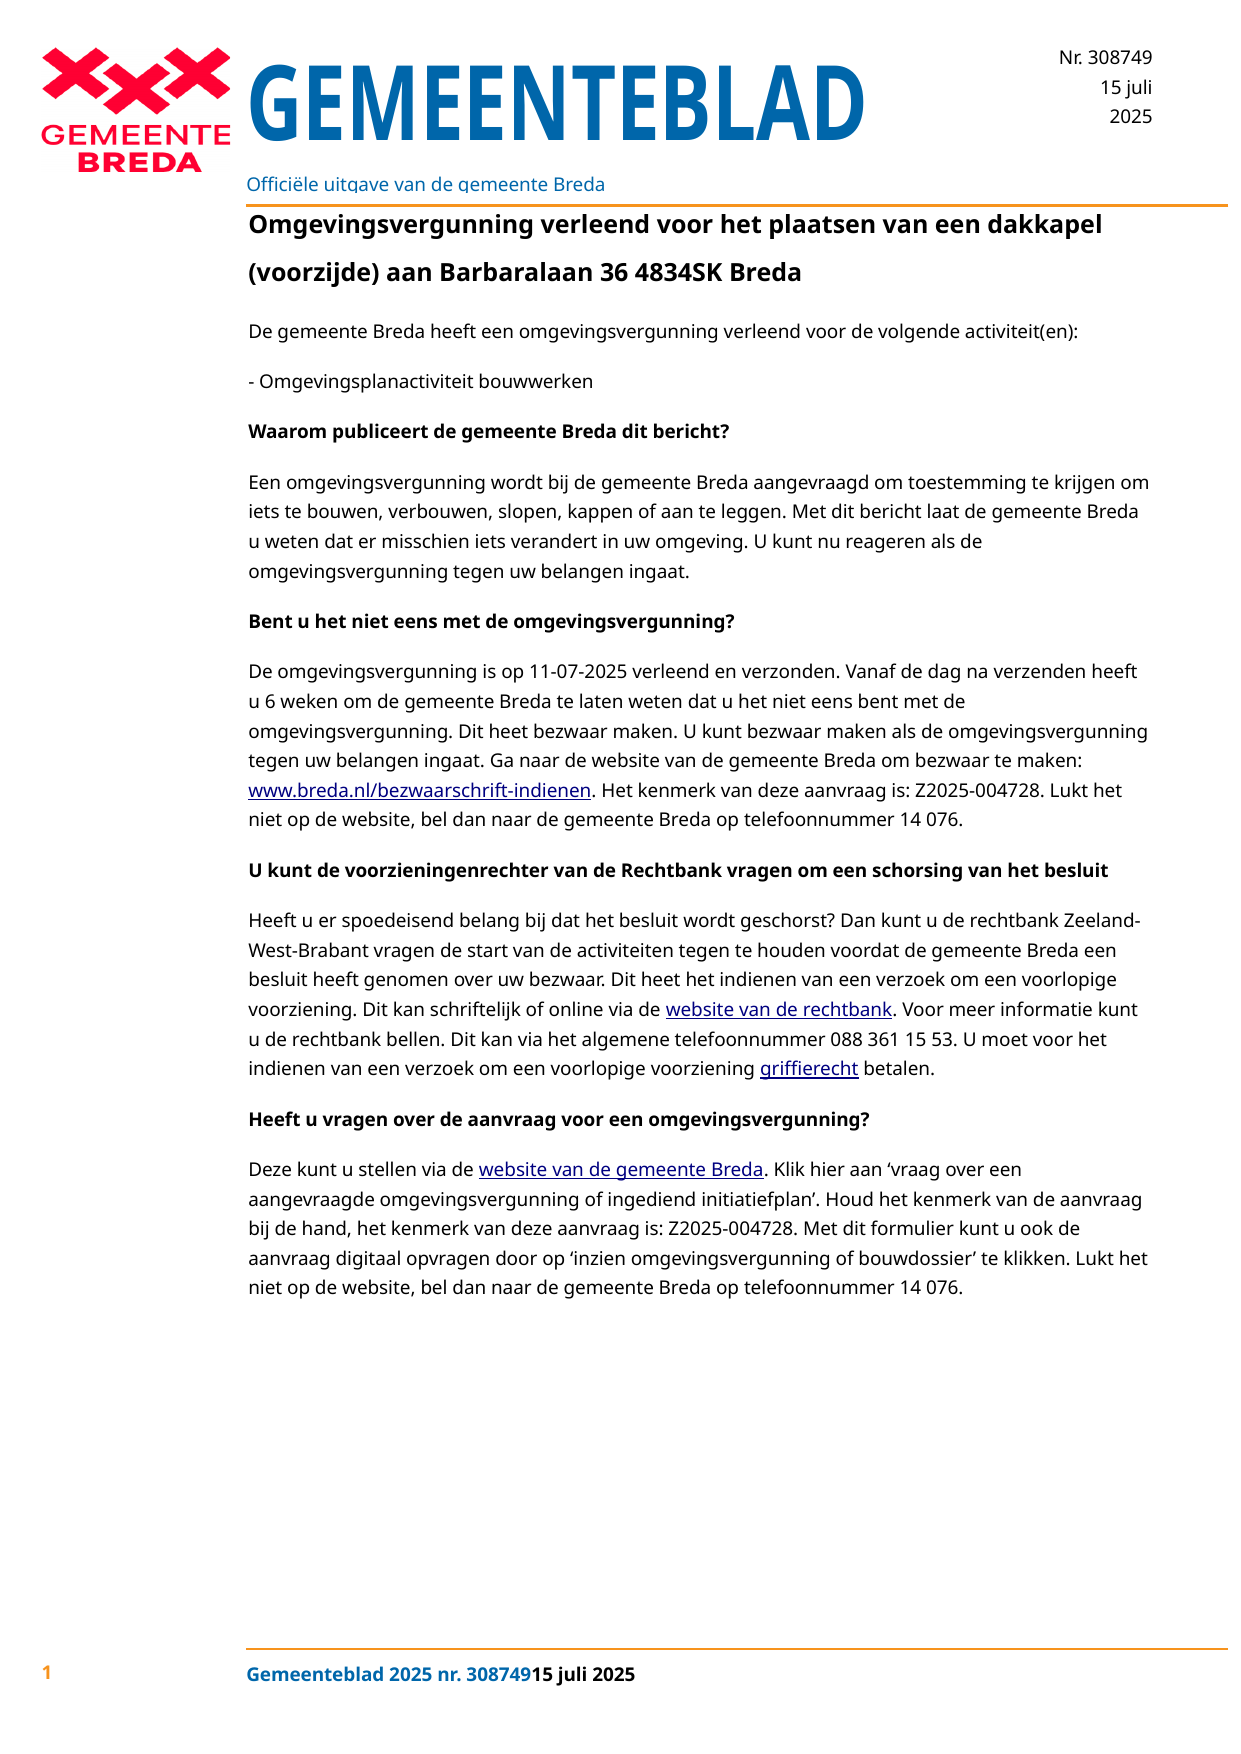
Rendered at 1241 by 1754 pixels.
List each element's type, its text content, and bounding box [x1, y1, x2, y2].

text Een omgevingsvergunning wordt bij de gemeente Breda aangevraagd om toestemming te krijgen om iets te bouwen, verbouwen, slopen, kappen of aan te leggen. Met dit bericht laat de gemeente Breda u weten dat er misschien iets verandert in uw omgeving. U kunt nu reageren als de omgevingsvergunning tegen uw belangen ingaat. [248, 469, 1152, 584]
text U kunt de voorzieningenrechter van de Rechtbank vragen om een schorsing van het besluit [248, 857, 1152, 883]
text De omgevingsvergunning is op 11-07-2025 verleend en verzonden. Vanaf de dag na verzenden heeft u 6 weken om de gemeente Breda te laten weten dat u het niet eens bent met de omgevingsvergunning. Dit heet bezwaar maken. U kunt bezwaar maken als de omgevingsvergunning tegen uw belangen ingaat. Ga naar de website van de gemeente Breda om bezwaar te maken: www.breda.nl/bezwaarschrift-indienen. Het kenmerk van deze aanvraag is: Z2025-004728. Lukt het niet op de website, bel dan naar de gemeente Breda op telefoonnummer 14 076. [248, 659, 1152, 832]
text Heeft u vragen over de aanvraag voor een omgevingsvergunning? [248, 1106, 1152, 1132]
text De gemeente Breda heeft een omgevingsvergunning verleend voor de volgende activiteit(en): [248, 318, 1152, 344]
text Deze kunt u stellen via de website van de gemeente Breda. Klik hier aan ‘vraag over een aangevraagde omgevingsvergunning of ingediend initiatiefplan’. Houd het kenmerk van de aanvraag bij de hand, het kenmerk van deze aanvraag is: Z2025-004728. Met dit formulier kunt u ook de aanvraag digitaal opvragen door op ‘inzien omgevingsvergunning of bouwdossier’ te klikken. Lukt het niet op de website, bel dan naar de gemeente Breda op telefoonnummer 14 076. [248, 1156, 1152, 1300]
text Bent u het niet eens met de omgevingsvergunning? [248, 608, 1152, 634]
text - Omgevingsplanactiviteit bouwwerken [248, 368, 1152, 394]
text Omgevingsvergunning verleend voor het plaatsen van een dakkapel (voorzijde) aan Barbaralaan 36 4834SK Breda [248, 207, 1152, 288]
picture [41, 47, 231, 172]
text Heeft u er spoedeisend belang bij dat het besluit wordt geschorst? Dan kunt u de rechtbank Zeeland-West-Brabant vragen de start van de activiteiten tegen te houden voordat de gemeente Breda een besluit heeft genomen over uw bezwaar. Dit heet het indienen van een verzoek om een voorlopige voorziening. Dit kan schriftelijk of online via de website van de rechtbank. Voor meer informatie kunt u de rechtbank bellen. Dit kan via het algemene telefoonnummer 088 361 15 53. U moet voor het indienen van een verzoek om een voorlopige voorziening griffierecht betalen. [248, 907, 1152, 1081]
text Waarom publiceert de gemeente Breda dit bericht? [248, 419, 1152, 444]
